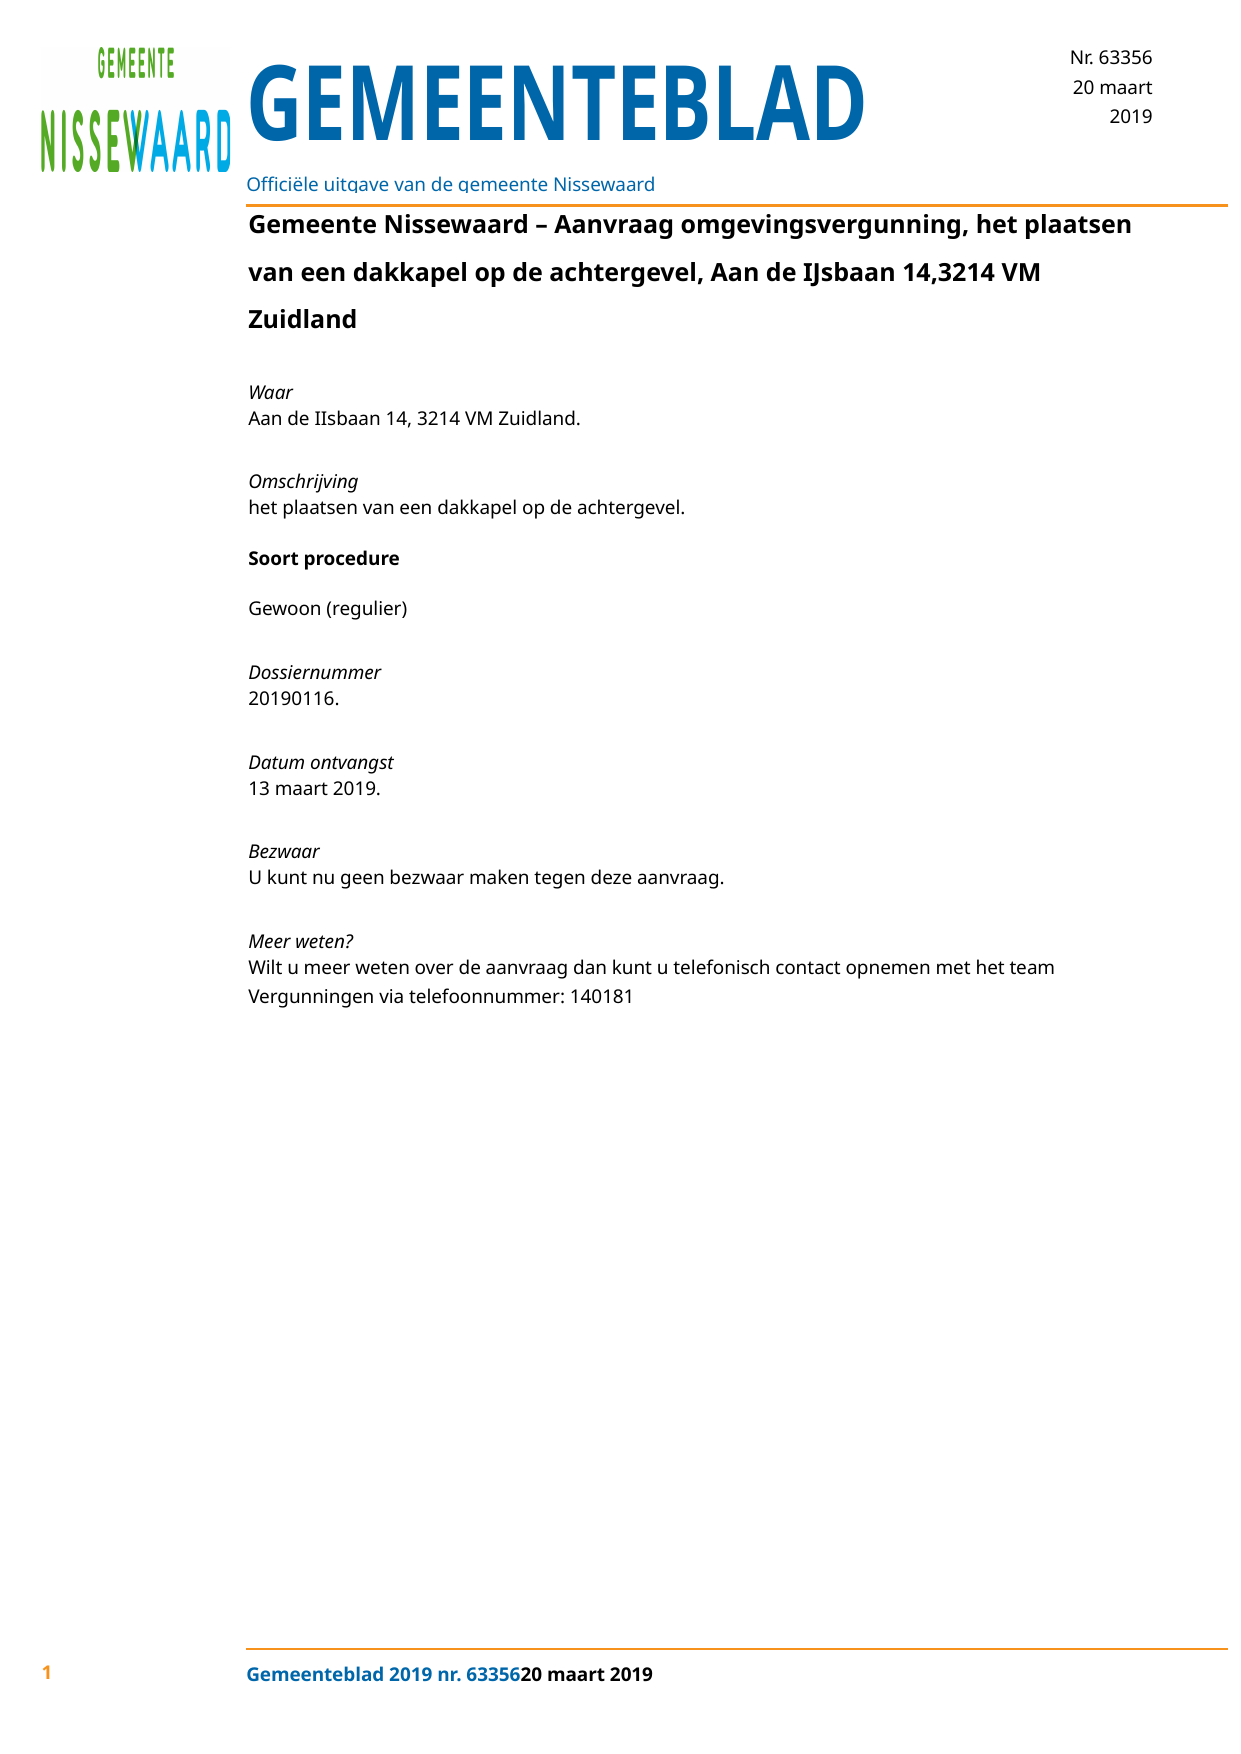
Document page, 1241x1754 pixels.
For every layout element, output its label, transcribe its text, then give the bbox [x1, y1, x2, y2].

text Meer weten? [248, 928, 1152, 954]
text 20190116. [248, 685, 1152, 711]
picture [201, 122, 206, 138]
picture [222, 122, 227, 160]
text Omschrijving [248, 469, 1152, 494]
text Dossiernummer [248, 659, 1152, 685]
text Bezwaar [248, 839, 1152, 864]
text Soort procedure [248, 545, 1152, 571]
text Wilt u meer weten over de aanvraag dan kunt u telefonisch contact opnemen met het team Vergunningen via telefoonnummer: 140181 [248, 954, 1152, 1009]
picture [41, 47, 231, 172]
text Aan de IIsbaan 14, 3214 VM Zuidland. [248, 405, 1152, 431]
picture [200, 151, 206, 172]
picture [176, 157, 187, 172]
text Waar [248, 379, 1152, 405]
text Gewoon (regulier) [248, 595, 1152, 621]
text het plaatsen van een dakkapel op de achtergevel. [248, 494, 1152, 520]
picture [154, 157, 165, 172]
text Gemeente Nissewaard – Aanvraag omgevingsvergunning, het plaatsen van een dakkapel op de achtergevel, Aan de IJsbaan 14,3214 VM Zuidland [248, 207, 1152, 336]
text U kunt nu geen bezwaar maken tegen deze aanvraag. [248, 864, 1152, 890]
text 13 maart 2019. [248, 775, 1152, 800]
text Datum ontvangst [248, 749, 1152, 775]
